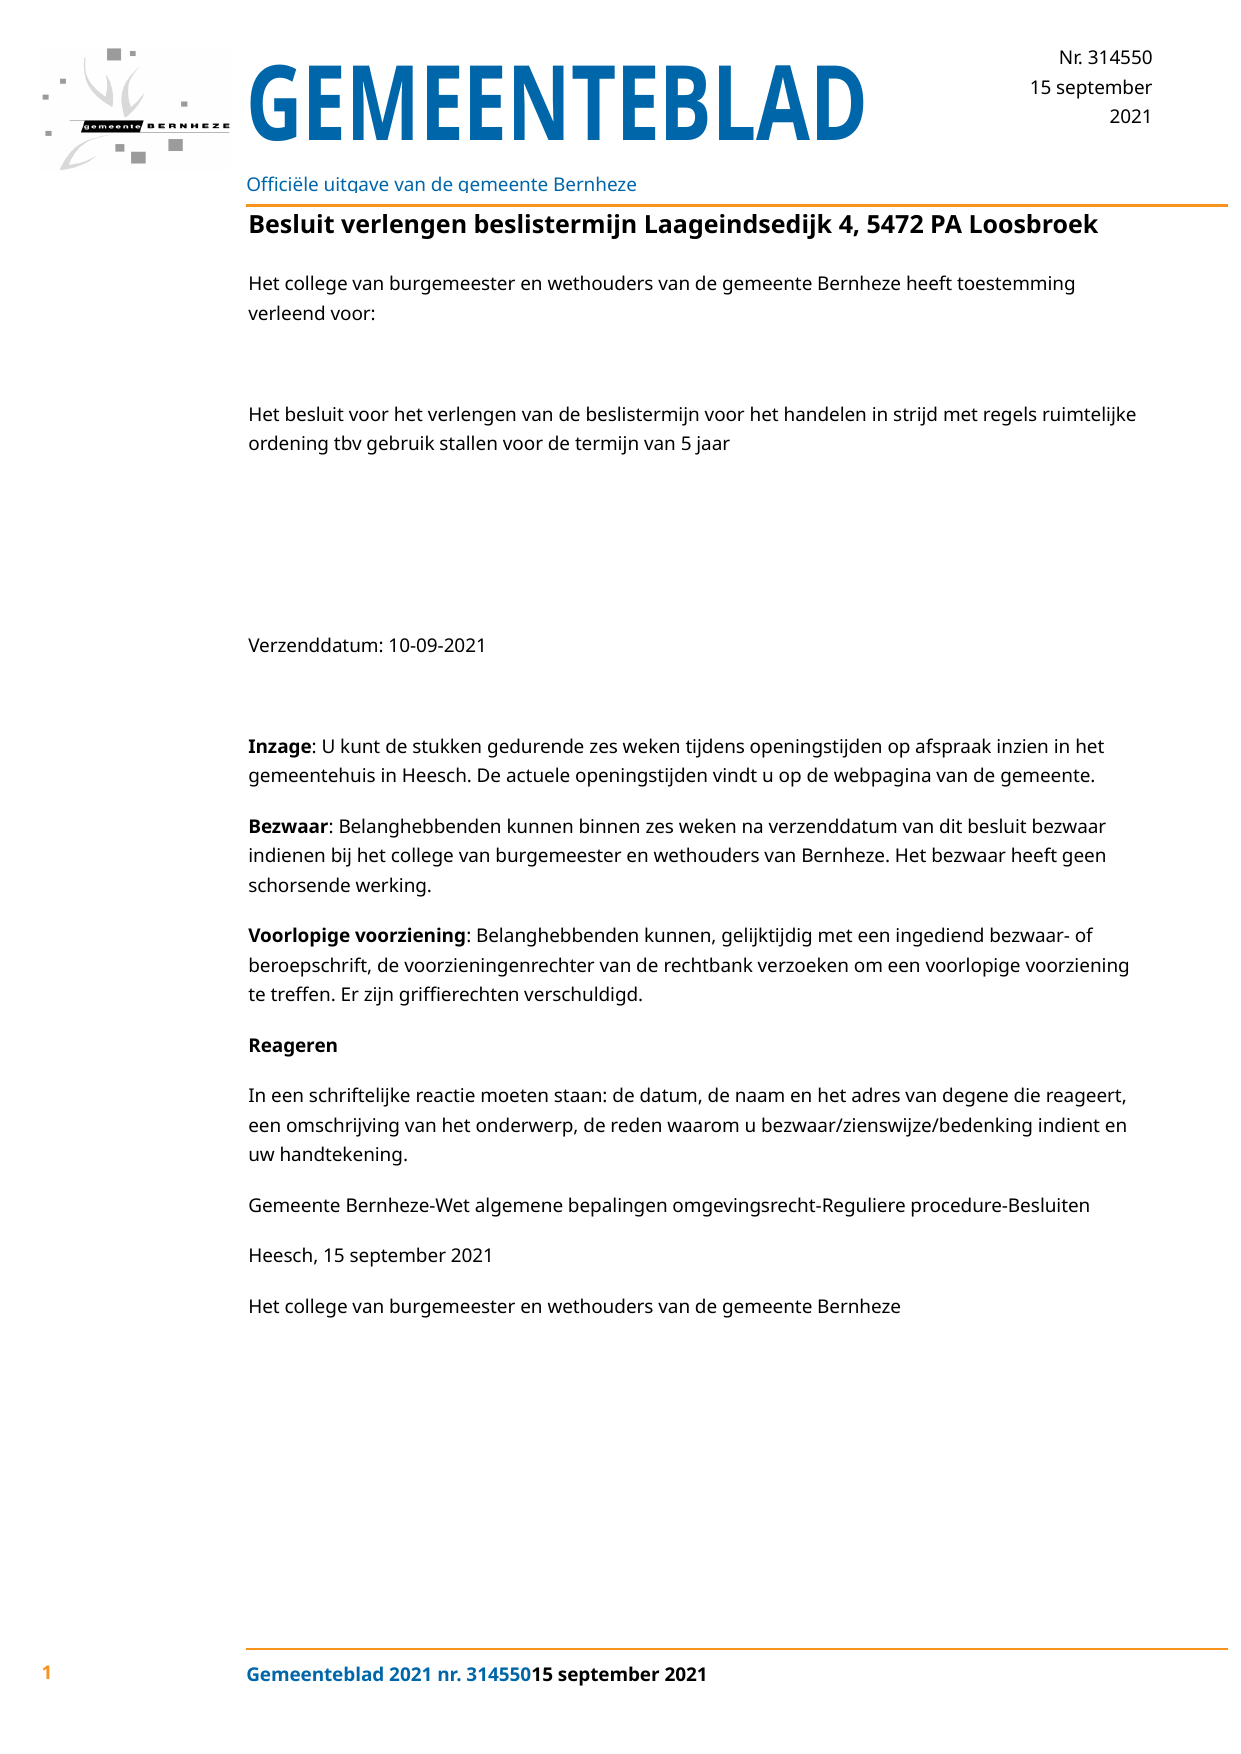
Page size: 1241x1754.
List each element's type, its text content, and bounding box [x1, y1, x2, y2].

text Het college van burgemeester en wethouders van de gemeente Bernheze [248, 1293, 1152, 1318]
text Heesch, 15 september 2021 [248, 1242, 1152, 1268]
text Het college van burgemeester en wethouders van de gemeente Bernheze heeft toestemming verleend voor: [248, 270, 1152, 326]
text In een schriftelijke reactie moeten staan: de datum, de naam en het adres van degene die reageert, een omschrijving van het onderwerp, de reden waarom u bezwaar/zienswijze/bedenking indient en uw handtekening. [248, 1082, 1152, 1167]
text Inzage: U kunt de stukken gedurende zes weken tijdens openingstijden op afspraak inzien in het gemeentehuis in Heesch. De actuele openingstijden vindt u op de webpagina van de gemeente. [248, 733, 1152, 788]
text Gemeente Bernheze-Wet algemene bepalingen omgevingsrecht-Reguliere procedure-Besluiten [248, 1192, 1152, 1218]
text Besluit verlengen beslistermijn Laageindsedijk 4, 5472 PA Loosbroek [248, 207, 1152, 241]
text Reageren [248, 1032, 1152, 1058]
picture [41, 47, 231, 172]
text Voorlopige voorziening: Belanghebbenden kunnen, gelijktijdig met een ingediend bezwaar- of beroepschrift, de voorzieningenrechter van de rechtbank verzoeken om een voorlopige voorziening te treffen. Er zijn griffierechten verschuldigd. [248, 922, 1152, 1007]
text Het besluit voor het verlengen van de beslistermijn voor het handelen in strijd met regels ruimtelijke ordening tbv gebruik stallen voor de termijn van 5 jaar [248, 401, 1152, 456]
text Verzenddatum: 10-09-2021 [248, 632, 1152, 658]
text Bezwaar: Belanghebbenden kunnen binnen zes weken na verzenddatum van dit besluit bezwaar indienen bij het college van burgemeester en wethouders van Bernheze. Het bezwaar heeft geen schorsende werking. [248, 813, 1152, 898]
